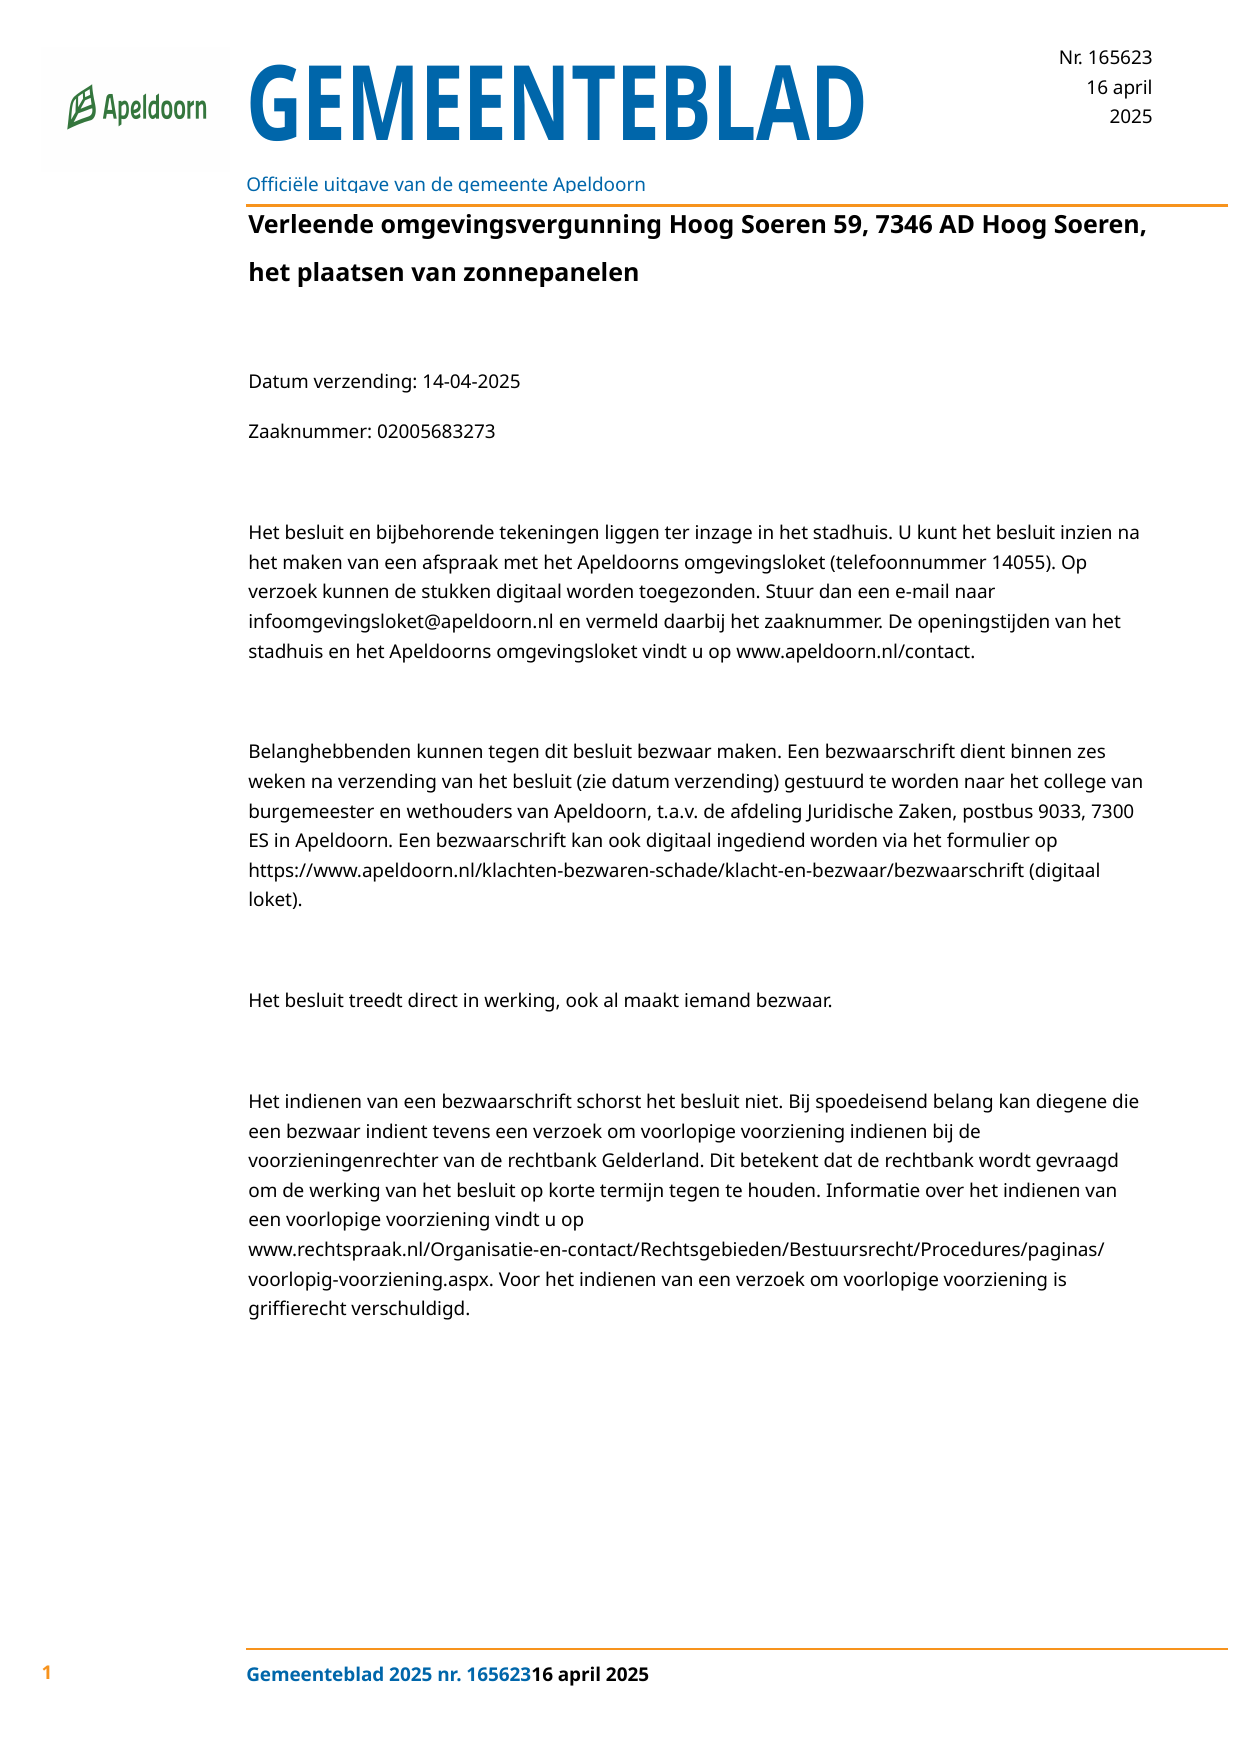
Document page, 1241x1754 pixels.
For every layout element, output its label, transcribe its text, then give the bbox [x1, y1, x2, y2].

text Belanghebbenden kunnen tegen dit besluit bezwaar maken. Een bezwaarschrift dient binnen zes weken na verzending van het besluit (zie datum verzending) gestuurd te worden naar het college van burgemeester en wethouders van Apeldoorn, t.a.v. de afdeling Juridische Zaken, postbus 9033, 7300 ES in Apeldoorn. Een bezwaarschrift kan ook digitaal ingediend worden via het formulier op https://www.apeldoorn.nl/klachten-bezwaren-schade/klacht-en-bezwaar/bezwaarschrift (digitaal loket). [248, 739, 1152, 912]
text Het besluit en bijbehorende tekeningen liggen ter inzage in het stadhuis. U kunt het besluit inzien na het maken van een afspraak met het Apeldoorns omgevingsloket (telefoonnummer 14055). Op verzoek kunnen de stukken digitaal worden toegezonden. Stuur dan een e-mail naar infoomgevingsloket@apeldoorn.nl en vermeld daarbij het zaaknummer. De openingstijden van het stadhuis en het Apeldoorns omgevingsloket vindt u op www.apeldoorn.nl/contact. [248, 519, 1152, 664]
text Het indienen van een bezwaarschrift schorst het besluit niet. Bij spoedeisend belang kan diegene die een bezwaar indient tevens een verzoek om voorlopige voorziening indienen bij de voorzieningenrechter van de rechtbank Gelderland. Dit betekent dat de rechtbank wordt gevraagd om de werking van het besluit op korte termijn tegen te houden. Informatie over het indienen van een voorlopige voorziening vindt u op www.rechtspraak.nl/Organisatie-en-contact/Rechtsgebieden/Bestuursrecht/Procedures/paginas/voorlopig-voorziening.aspx. Voor het indienen van een verzoek om voorlopige voorziening is griffierecht verschuldigd. [248, 1088, 1152, 1321]
text Datum verzending: 14-04-2025 [248, 368, 1152, 394]
text Zaaknummer: 02005683273 [248, 419, 1152, 444]
text Het besluit treedt direct in werking, ook al maakt iemand bezwaar. [248, 987, 1152, 1013]
picture [41, 47, 231, 172]
text Verleende omgevingsvergunning Hoog Soeren 59, 7346 AD Hoog Soeren, het plaatsen van zonnepanelen [248, 207, 1152, 288]
